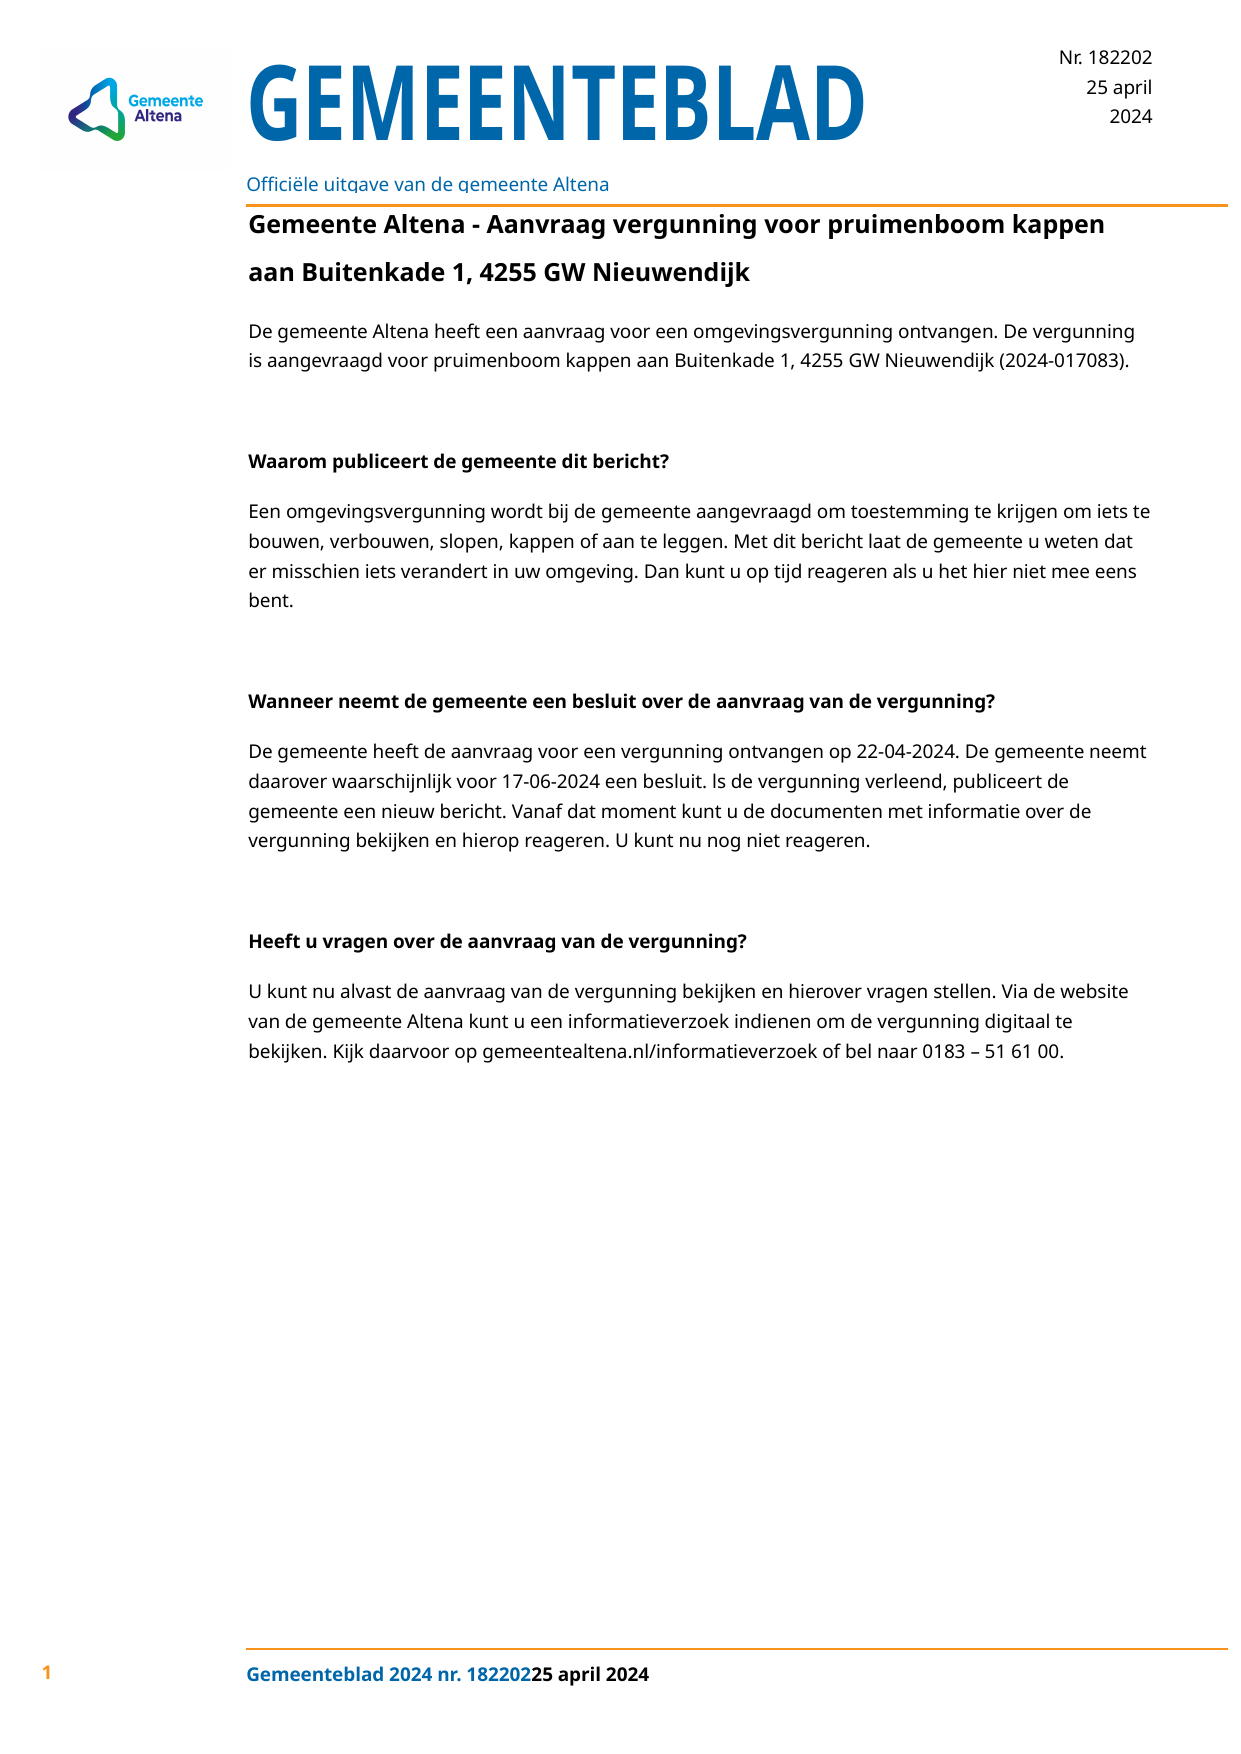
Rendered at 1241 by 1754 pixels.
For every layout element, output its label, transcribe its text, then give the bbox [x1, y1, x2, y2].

text Gemeente Altena - Aanvraag vergunning voor pruimenboom kappen aan Buitenkade 1, 4255 GW Nieuwendijk [248, 207, 1152, 288]
text Een omgevingsvergunning wordt bij de gemeente aangevraagd om toestemming te krijgen om iets te bouwen, verbouwen, slopen, kappen of aan te leggen. Met dit bericht laat de gemeente u weten dat er misschien iets verandert in uw omgeving. Dan kunt u op tijd reageren als u het hier niet mee eens bent. [248, 499, 1152, 613]
text Heeft u vragen over de aanvraag van de vergunning? [248, 928, 1152, 954]
text Waarom publiceert de gemeente dit bericht? [248, 448, 1152, 474]
text De gemeente heeft de aanvraag voor een vergunning ontvangen op 22-04-2024. De gemeente neemt daarover waarschijnlijk voor 17-06-2024 een besluit. ls de vergunning verleend, publiceert de gemeente een nieuw bericht. Vanaf dat moment kunt u de documenten met informatie over de vergunning bekijken en hierop reageren. U kunt nu nog niet reageren. [248, 739, 1152, 853]
text U kunt nu alvast de aanvraag van de vergunning bekijken en hierover vragen stellen. Via de website van de gemeente Altena kunt u een informatieverzoek indienen om de vergunning digitaal te bekijken. Kijk daarvoor op gemeentealtena.nl/informatieverzoek of bel naar 0183 – 51 61 00. [248, 979, 1152, 1064]
text De gemeente Altena heeft een aanvraag voor een omgevingsvergunning ontvangen. De vergunning is aangevraagd voor pruimenboom kappen aan Buitenkade 1, 4255 GW Nieuwendijk (2024-017083). [248, 318, 1152, 373]
text Wanneer neemt de gemeente een besluit over de aanvraag van de vergunning? [248, 688, 1152, 714]
picture [41, 47, 231, 172]
